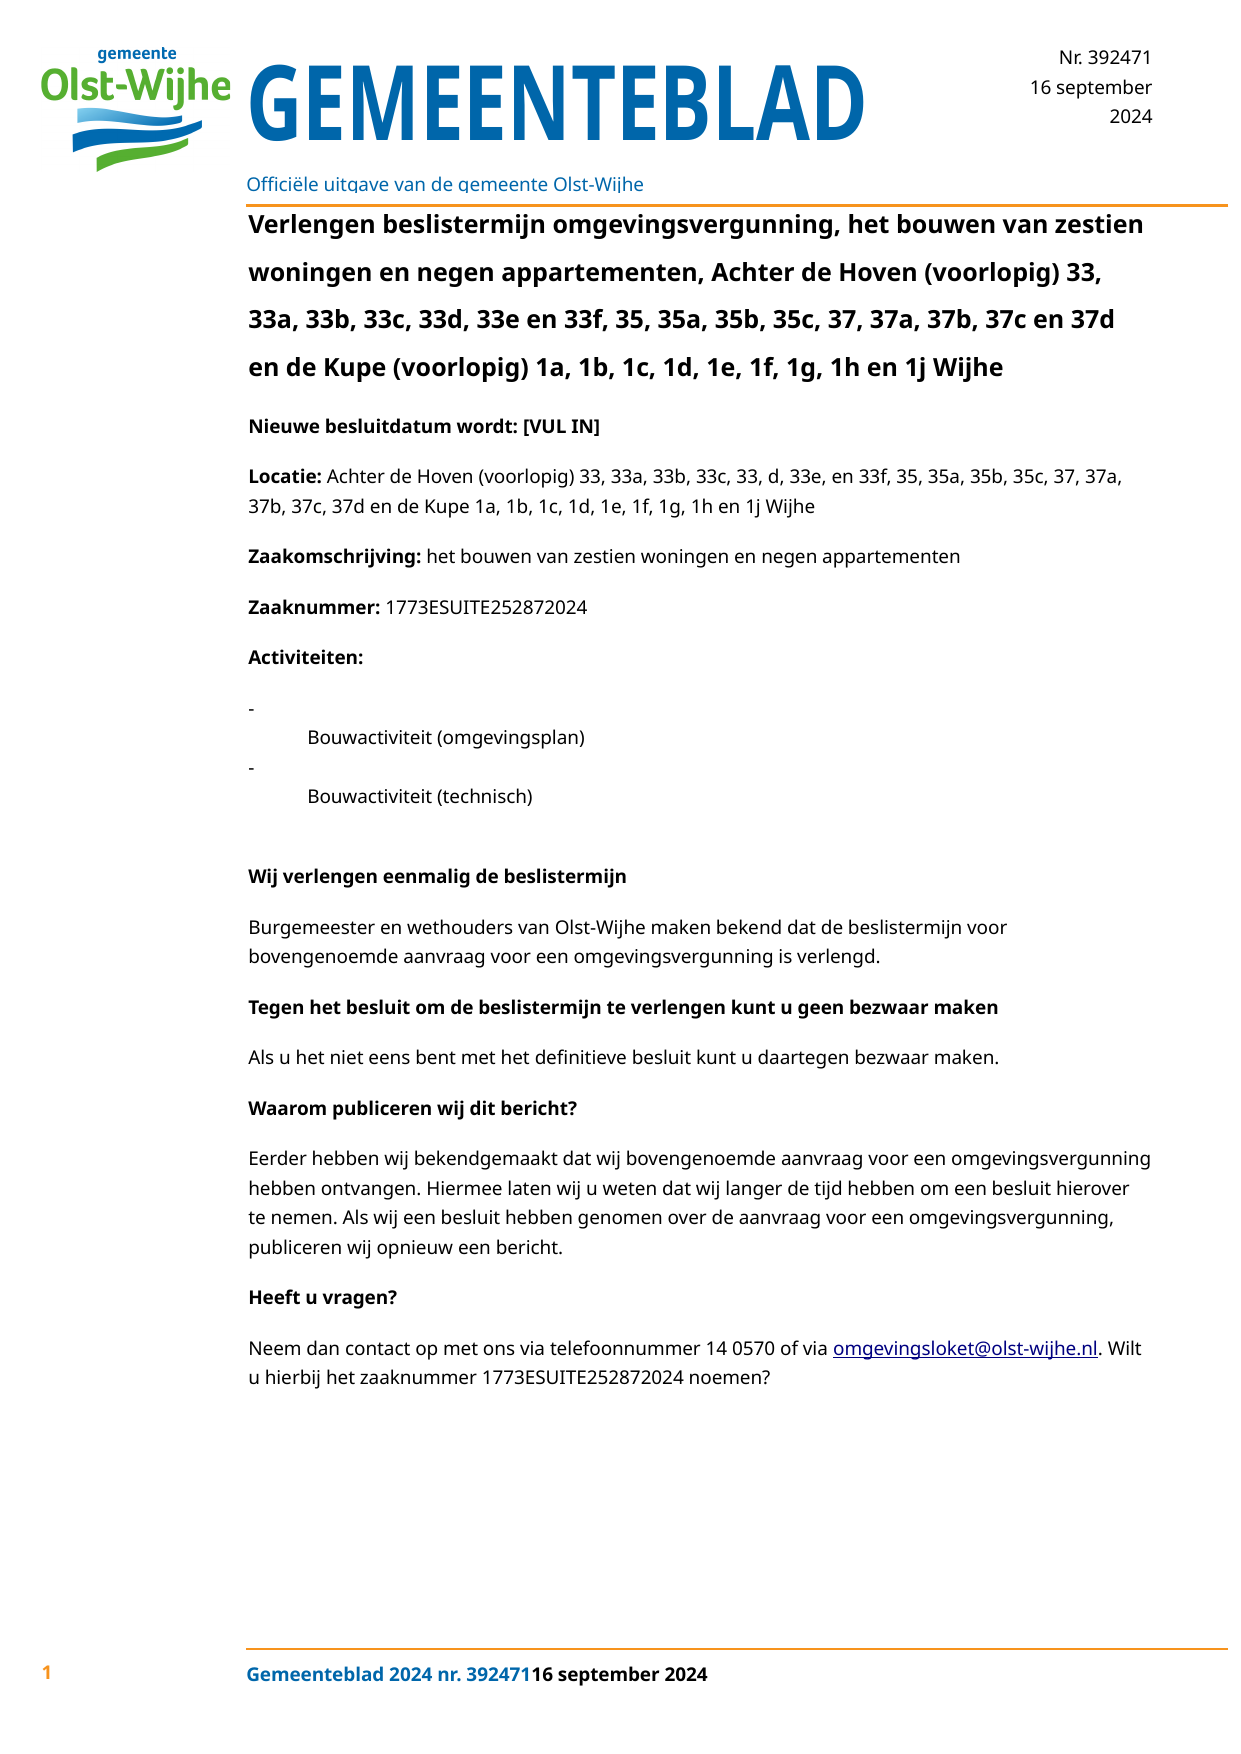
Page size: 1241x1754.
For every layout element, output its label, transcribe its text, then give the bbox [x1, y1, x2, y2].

text Nieuwe besluitdatum wordt: [VUL IN] [248, 413, 1152, 439]
text Wij verlengen eenmalig de beslistermijn [248, 863, 1152, 889]
text Tegen het besluit om de beslistermijn te verlengen kunt u geen bezwaar maken [248, 994, 1152, 1020]
text Neem dan contact op met ons via telefoonnummer 14 0570 of via omgevingsloket@olst-wijhe.nl. Wilt u hierbij het zaaknummer 1773ESUITE252872024 noemen? [248, 1335, 1152, 1390]
picture [41, 47, 231, 172]
list Bouwactiviteit (technisch) [248, 783, 1152, 809]
text Verlengen beslistermijn omgevingsvergunning, het bouwen van zestien woningen en negen appartementen, Achter de Hoven (voorlopig) 33, 33a, 33b, 33c, 33d, 33e en 33f, 35, 35a, 35b, 35c, 37, 37a, 37b, 37c en 37d en de Kupe (voorlopig) 1a, 1b, 1c, 1d, 1e, 1f, 1g, 1h en 1j Wijhe [248, 207, 1152, 384]
text Zaakomschrijving: het bouwen van zestien woningen en negen appartementen [248, 543, 1152, 569]
text Eerder hebben wij bekendgemaakt dat wij bovengenoemde aanvraag voor een omgevingsvergunning hebben ontvangen. Hiermee laten wij u weten dat wij langer de tijd hebben om een besluit hierover te nemen. Als wij een besluit hebben genomen over de aanvraag voor een omgevingsvergunning, publiceren wij opnieuw een bericht. [248, 1145, 1152, 1260]
text Burgemeester en wethouders van Olst-Wijhe maken bekend dat de beslistermijn voor bovengenoemde aanvraag voor een omgevingsvergunning is verlengd. [248, 914, 1152, 969]
list Bouwactiviteit (omgevingsplan) [248, 724, 1152, 750]
text Heeft u vragen? [248, 1284, 1152, 1310]
text Activiteiten: [248, 644, 1152, 670]
text Zaaknummer: 1773ESUITE252872024 [248, 594, 1152, 620]
text Als u het niet eens bent met het definitieve besluit kunt u daartegen bezwaar maken. [248, 1044, 1152, 1070]
text Waarom publiceren wij dit bericht? [248, 1095, 1152, 1121]
text Locatie: Achter de Hoven (voorlopig) 33, 33a, 33b, 33c, 33, d, 33e, en 33f, 35, 35a, 35b, 35c, 37, 37a, 37b, 37c, 37d en de Kupe 1a, 1b, 1c, 1d, 1e, 1f, 1g, 1h en 1j Wijhe [248, 463, 1152, 519]
